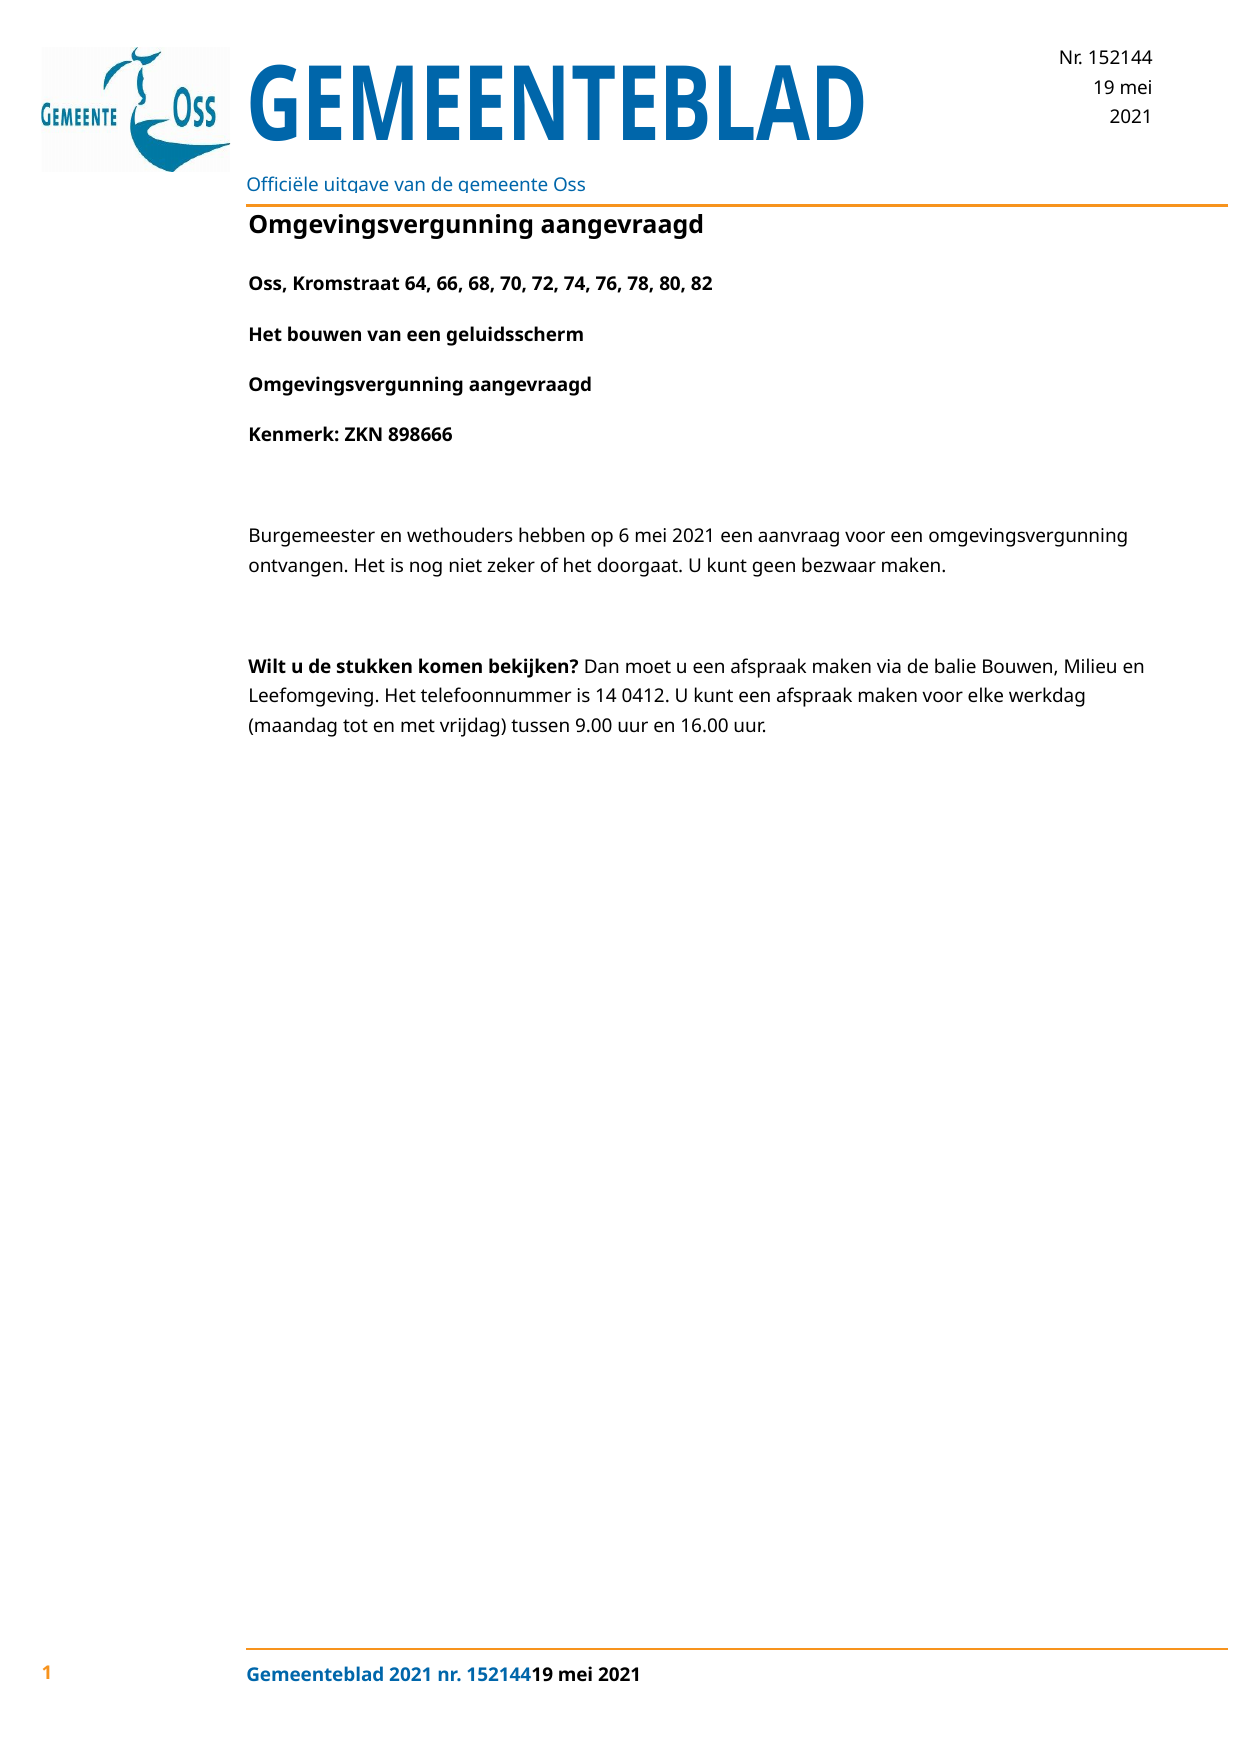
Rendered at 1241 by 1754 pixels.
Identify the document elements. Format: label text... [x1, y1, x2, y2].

text Kenmerk: ZKN 898666 [248, 422, 1152, 447]
text Omgevingsvergunning aangevraagd [248, 207, 1152, 241]
text Burgemeester en wethouders hebben op 6 mei 2021 een aanvraag voor een omgevingsvergunning ontvangen. Het is nog niet zeker of het doorgaat. U kunt geen bezwaar maken. [248, 522, 1152, 578]
text Omgevingsvergunning aangevraagd [248, 371, 1152, 397]
text Het bouwen van een geluidsscherm [248, 321, 1152, 346]
picture [41, 47, 231, 172]
text Oss, Kromstraat 64, 66, 68, 70, 72, 74, 76, 78, 80, 82 [248, 270, 1152, 296]
text Wilt u de stukken komen bekijken? Dan moet u een afspraak maken via de balie Bouwen, Milieu en Leefomgeving. Het telefoonnummer is 14 0412. U kunt een afspraak maken voor elke werkdag (maandag tot en met vrijdag) tussen 9.00 uur en 16.00 uur. [248, 653, 1152, 738]
